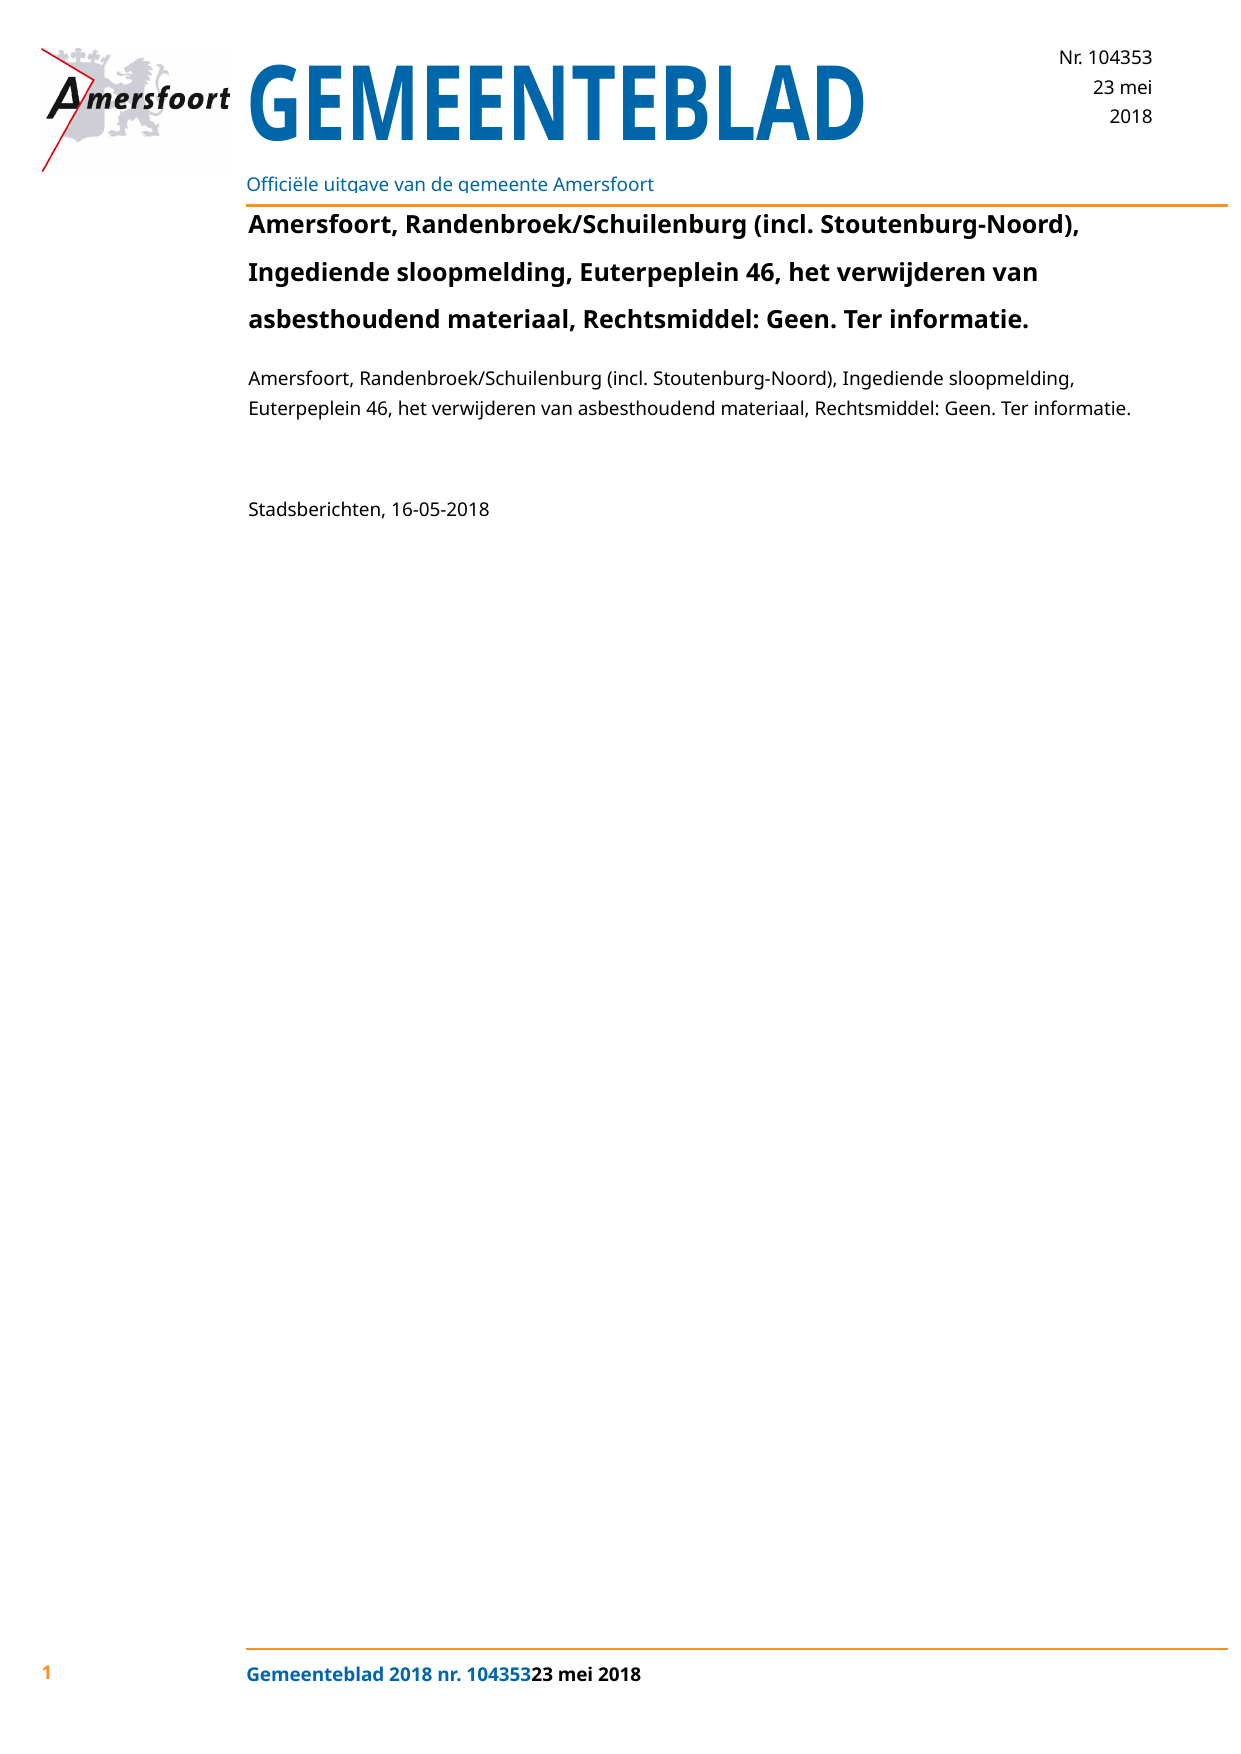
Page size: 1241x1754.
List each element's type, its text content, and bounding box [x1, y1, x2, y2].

text Amersfoort, Randenbroek/Schuilenburg (incl. Stoutenburg-Noord), Ingediende sloopmelding, Euterpeplein 46, het verwijderen van asbesthoudend materiaal, Rechtsmiddel: Geen. Ter informatie. [248, 366, 1152, 421]
text Stadsberichten, 16-05-2018 [248, 496, 1152, 522]
picture [41, 47, 231, 172]
text Amersfoort, Randenbroek/Schuilenburg (incl. Stoutenburg-Noord), Ingediende sloopmelding, Euterpeplein 46, het verwijderen van asbesthoudend materiaal, Rechtsmiddel: Geen. Ter informatie. [248, 207, 1152, 336]
